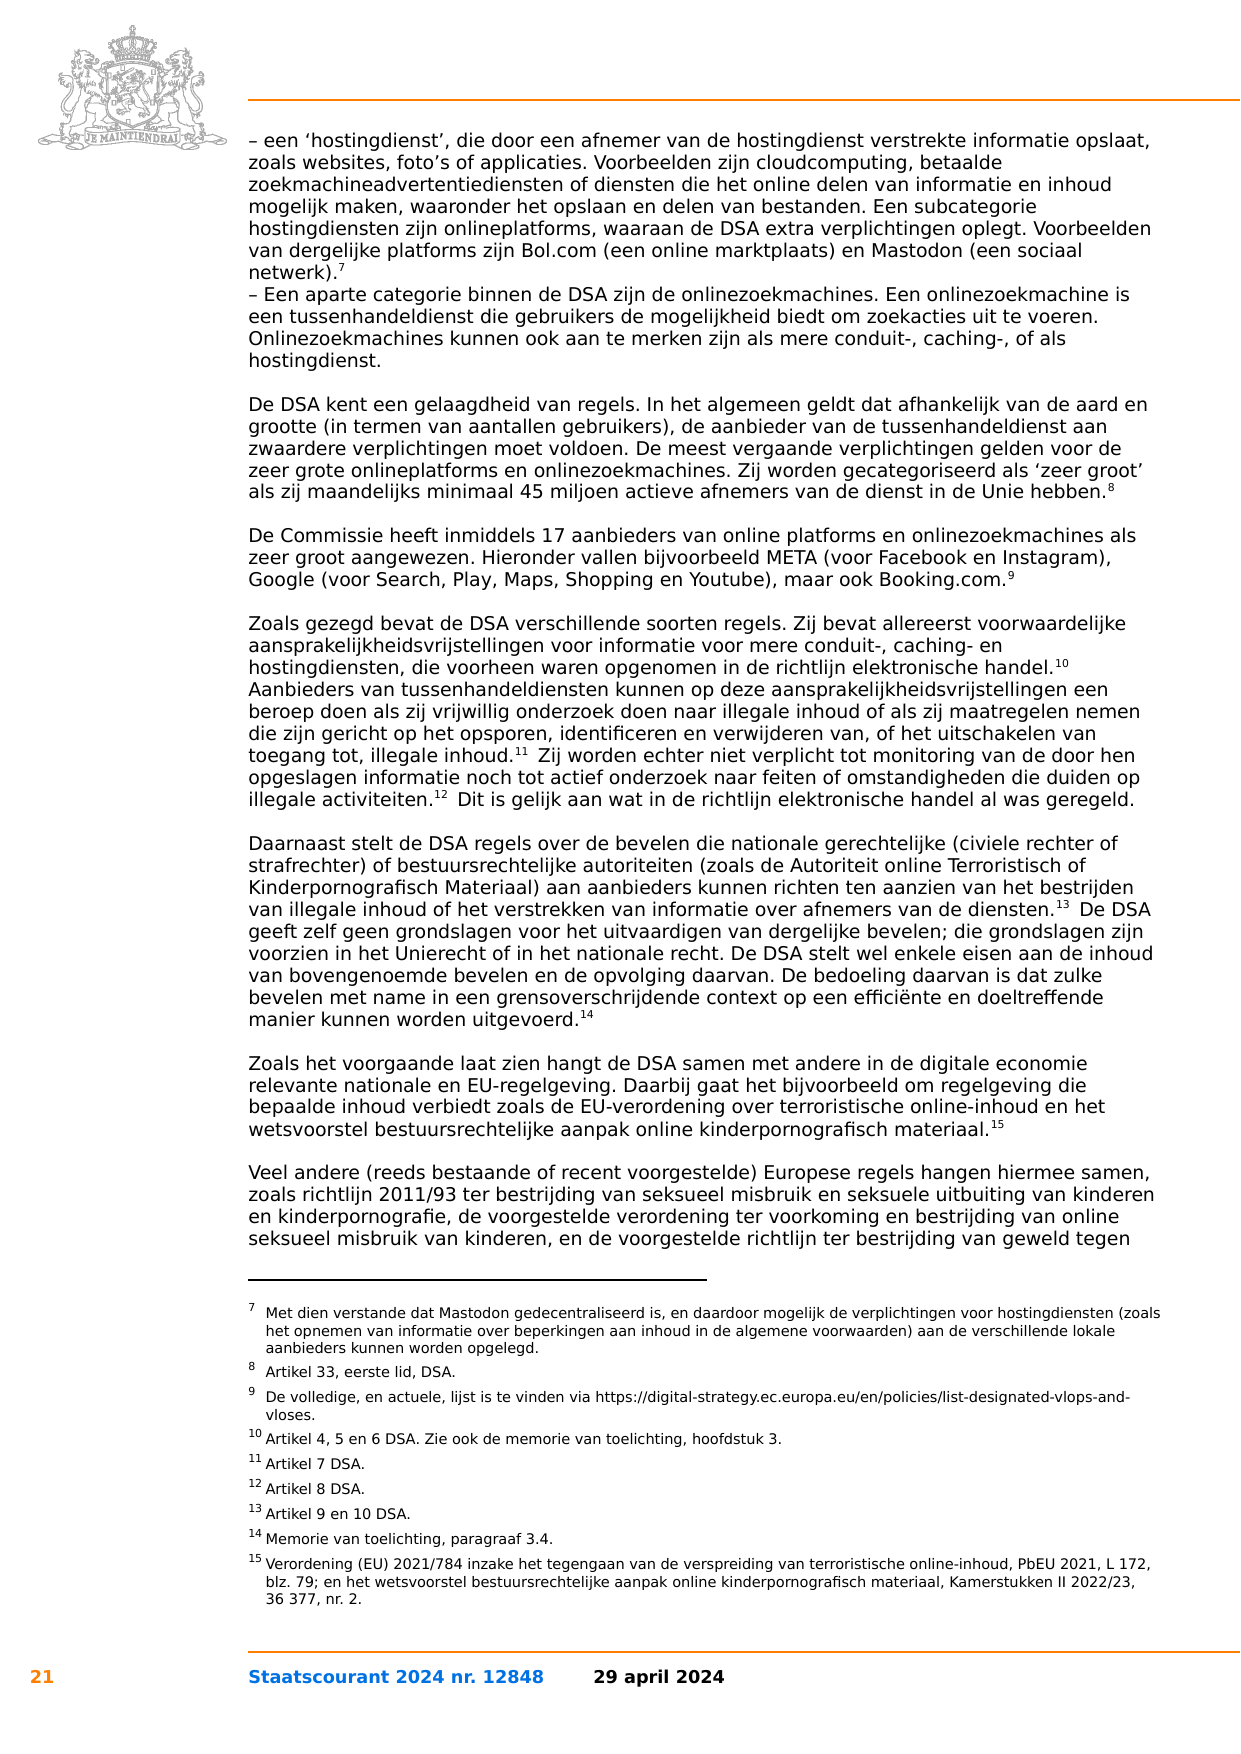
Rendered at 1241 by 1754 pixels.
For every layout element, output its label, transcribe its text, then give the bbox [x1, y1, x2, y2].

text Zoals gezegd bevat de DSA verschillende soorten regels. Zij bevat allereerst voorwaardelijke aansprakelijkheidsvrijstellingen voor informatie voor mere conduit-, caching- en hostingdiensten, die voorheen waren opgenomen in de richtlijn elektronische handel. Aanbieders van tussenhandeldiensten kunnen op deze aansprakelijkheidsvrijstellingen een beroep doen als zij vrijwillig onderzoek doen naar illegale inhoud of als zij maatregelen nemen die zijn gericht op het opsporen, identificeren en verwijderen van, of het uitschakelen van toegang tot, illegale inhoud. Zij worden echter niet verplicht tot monitoring van de door hen opgeslagen informatie noch tot actief onderzoek naar feiten of omstandigheden die duiden op illegale activiteiten. Dit is gelijk aan wat in de richtlijn elektronische handel al was geregeld. [248, 613, 1163, 811]
text De volledige, en actuele, lijst is te vinden via https://digital-strategy.ec.europa.eu/en/policies/list-designated-vlops-and-vloses. [248, 1385, 1163, 1424]
text Artikel 33, eerste lid, DSA. [248, 1360, 1163, 1382]
text – een ‘hostingdienst’, die door een afnemer van de hostingdienst verstrekte informatie opslaat, zoals websites, foto’s of applicaties. Voorbeelden zijn cloudcomputing, betaalde zoekmachineadvertentiediensten of diensten die het online delen van informatie en inhoud mogelijk maken, waaronder het opslaan en delen van bestanden. Een subcategorie hostingdiensten zijn onlineplatforms, waaraan de DSA extra verplichtingen oplegt. Voorbeelden van dergelijke platforms zijn Bol.com (een online marktplaats) en Mastodon (een sociaal netwerk). [248, 130, 1163, 284]
text Zoals het voorgaande laat zien hangt de DSA samen met andere in de digitale economie relevante nationale en EU-regelgeving. Daarbij gaat het bijvoorbeeld om regelgeving die bepaalde inhoud verbiedt zoals de EU-verordening over terroristische online-inhoud en het wetsvoorstel bestuursrechtelijke aanpak online kinderpornografisch materiaal. [248, 1052, 1163, 1140]
text De Commissie heeft inmiddels 17 aanbieders van online platforms en onlinezoekmachines als zeer groot aangewezen. Hieronder vallen bijvoorbeeld META (voor Facebook en Instagram), Google (voor Search, Play, Maps, Shopping en Youtube), maar ook Booking.com. [248, 525, 1163, 591]
text Artikel 7 DSA. [248, 1452, 1163, 1474]
text Artikel 4, 5 en 6 DSA. Zie ook de memorie van toelichting, hoofdstuk 3. [248, 1427, 1163, 1449]
text Daarnaast stelt de DSA regels over de bevelen die nationale gerechtelijke (civiele rechter of strafrechter) of bestuursrechtelijke autoriteiten (zoals de Autoriteit online Terroristisch of Kinderpornografisch Materiaal) aan aanbieders kunnen richten ten aanzien van het bestrijden van illegale inhoud of het verstrekken van informatie over afnemers van de diensten. De DSA geeft zelf geen grondslagen voor het uitvaardigen van dergelijke bevelen; die grondslagen zijn voorzien in het Unierecht of in het nationale recht. De DSA stelt wel enkele eisen aan de inhoud van bovengenoemde bevelen en de opvolging daarvan. De bedoeling daarvan is dat zulke bevelen met name in een grensoverschrijdende context op een efficiënte en doeltreffende manier kunnen worden uitgevoerd. [248, 833, 1163, 1031]
picture [38, 25, 227, 150]
text Veel andere (reeds bestaande of recent voorgestelde) Europese regels hangen hiermee samen, zoals richtlijn 2011/93 ter bestrijding van seksueel misbruik en seksuele uitbuiting van kinderen en kinderpornografie, de voorgestelde verordening ter voorkoming en bestrijding van online seksueel misbruik van kinderen, en de voorgestelde richtlijn ter bestrijding van geweld tegen [248, 1162, 1163, 1250]
text – Een aparte categorie binnen de DSA zijn de onlinezoekmachines. Een onlinezoekmachine is een tussenhandeldienst die gebruikers de mogelijkheid biedt om zoekacties uit te voeren. Onlinezoekmachines kunnen ook aan te merken zijn als mere conduit-, caching-, of als hostingdienst. [248, 284, 1163, 372]
text De DSA kent een gelaagdheid van regels. In het algemeen geldt dat afhankelijk van de aard en grootte (in termen van aantallen gebruikers), de aanbieder van de tussenhandeldienst aan zwaardere verplichtingen moet voldoen. De meest vergaande verplichtingen gelden voor de zeer grote onlineplatforms en onlinezoekmachines. Zij worden gecategoriseerd als ‘zeer groot’ als zij maandelijks minimaal 45 miljoen actieve afnemers van de dienst in de Unie hebben. [248, 393, 1163, 503]
text Artikel 9 en 10 DSA. [248, 1502, 1163, 1524]
text Met dien verstande dat Mastodon gedecentraliseerd is, en daardoor mogelijk de verplichtingen voor hostingdiensten (zoals het opnemen van informatie over beperkingen aan inhoud in de algemene voorwaarden) aan de verschillende lokale aanbieders kunnen worden opgelegd. [248, 1301, 1163, 1357]
text Artikel 8 DSA. [248, 1477, 1163, 1499]
text Verordening (EU) 2021/784 inzake het tegengaan van de verspreiding van terroristische online-inhoud, PbEU 2021, L 172, blz. 79; en het wetsvoorstel bestuursrechtelijke aanpak online kinderpornografisch materiaal, Kamerstukken II 2022/23, 36 377, nr. 2. [248, 1552, 1163, 1608]
text Memorie van toelichting, paragraaf 3.4. [248, 1527, 1163, 1549]
